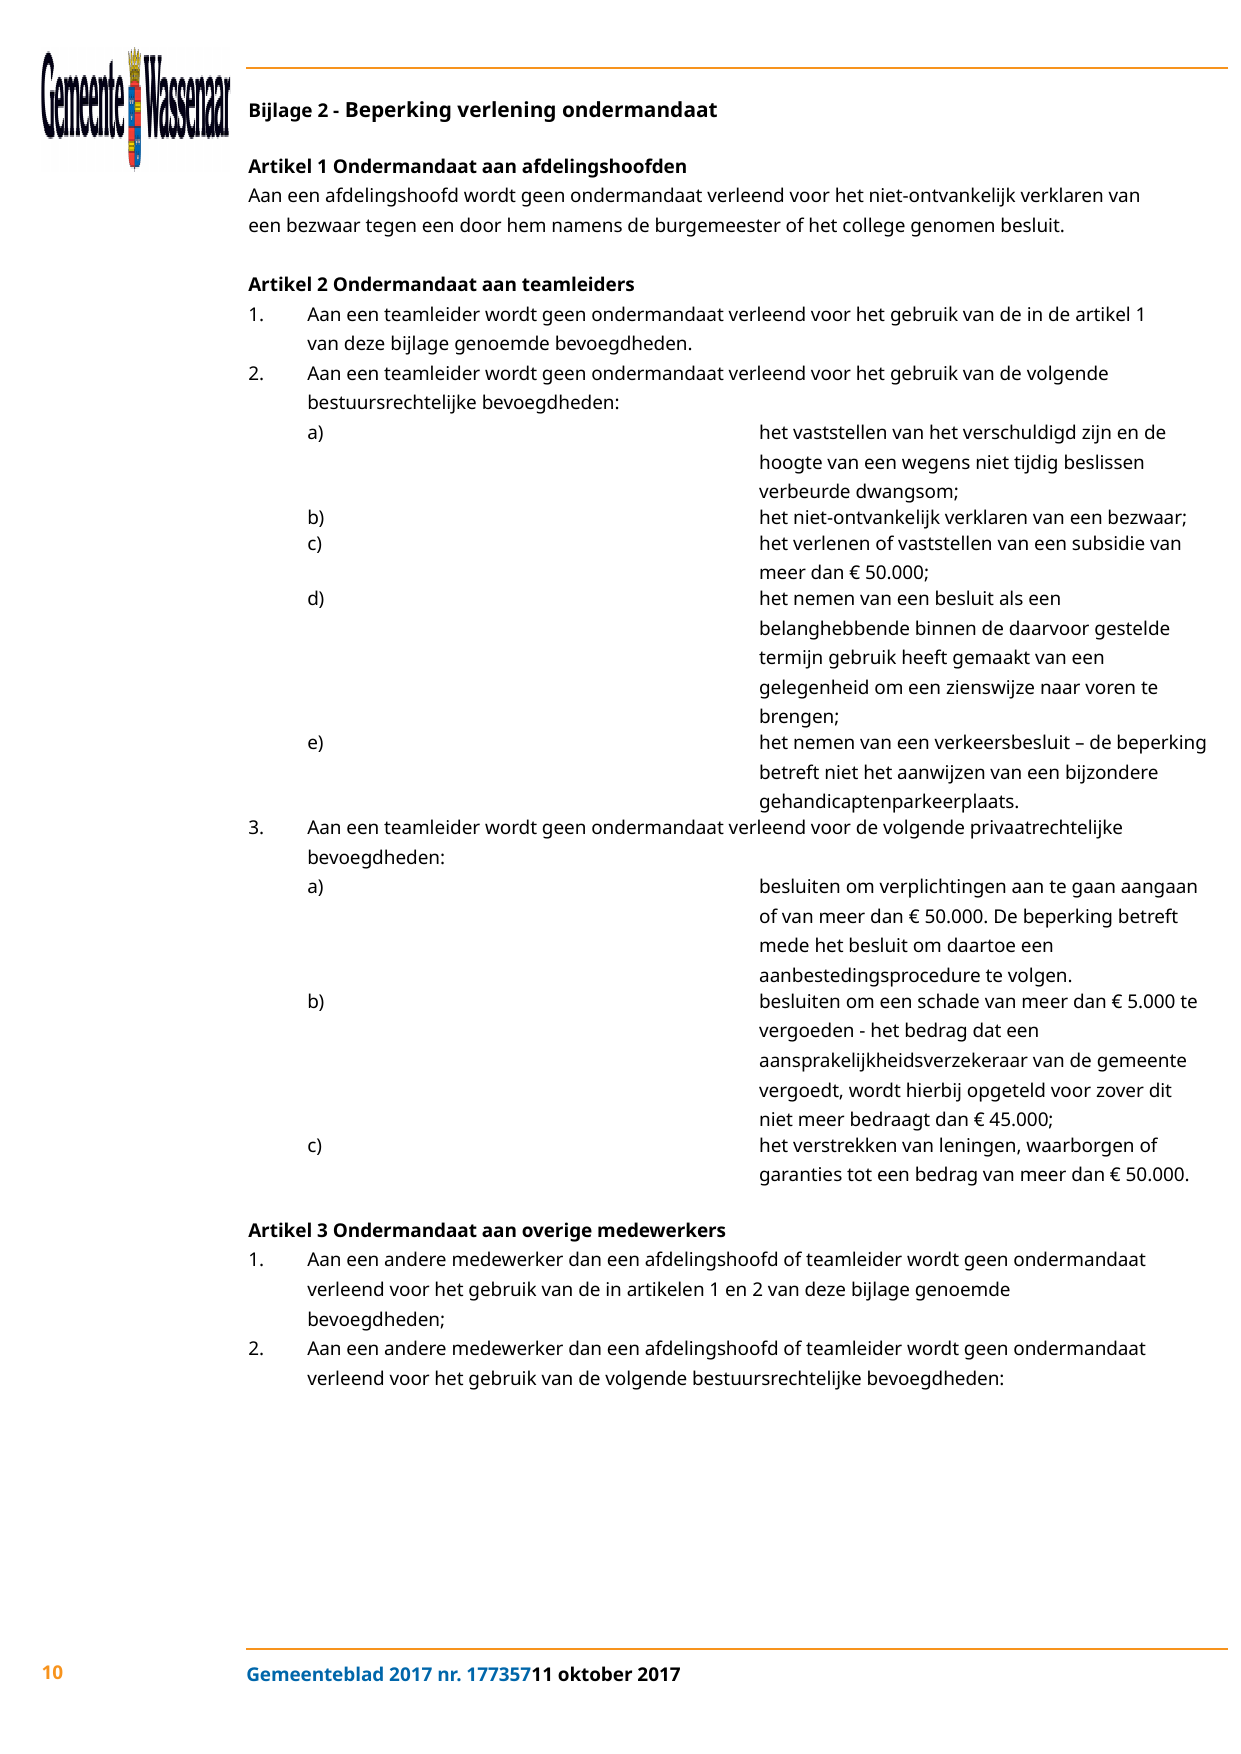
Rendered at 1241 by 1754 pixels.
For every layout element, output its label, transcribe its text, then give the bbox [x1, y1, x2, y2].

table_cell e) [307, 729, 759, 814]
table_cell c) [307, 530, 759, 585]
list Aan een teamleider wordt geen ondermandaat verleend voor het gebruik van de in de artikel 1 van deze bijlage genoemde bevoegdheden. [248, 301, 1152, 356]
list Aan een andere medewerker dan een afdelingshoofd of teamleider wordt geen ondermandaat verleend voor het gebruik van de volgende bestuursrechtelijke bevoegdheden: [248, 1335, 1152, 1391]
table_cell het niet-ontvankelijk verklaren van een bezwaar; [759, 504, 1211, 530]
table_cell het nemen van een besluit als een belanghebbende binnen de daarvoor gestelde termijn gebruik heeft gemaakt van een gelegenheid om een zienswijze naar voren te brengen; [759, 585, 1211, 729]
list Aan een andere medewerker dan een afdelingshoofd of teamleider wordt geen ondermandaat verleend voor het gebruik van de in artikelen 1 en 2 van deze bijlage genoemde bevoegdheden; [248, 1247, 1152, 1332]
table_header a) [307, 874, 759, 988]
table_header besluiten om verplichtingen aan te gaan aangaan of van meer dan € 50.000. De beperking betreft mede het besluit om daartoe een aanbestedingsprocedure te volgen. [759, 874, 1211, 988]
picture [41, 47, 231, 172]
list Aan een teamleider wordt geen ondermandaat verleend voor het gebruik van de volgende bestuursrechtelijke bevoegdheden: [248, 360, 1152, 415]
table_cell het verstrekken van leningen, waarborgen of garanties tot een bedrag van meer dan € 50.000. [759, 1132, 1211, 1187]
table_cell b) [307, 504, 759, 530]
table_cell het nemen van een verkeersbesluit – de beperking betreft niet het aanwijzen van een bijzondere gehandicaptenparkeerplaats. [759, 729, 1211, 814]
table_cell besluiten om een schade van meer dan € 5.000 te vergoeden - het bedrag dat een aansprakelijkheidsverzekeraar van de gemeente vergoedt, wordt hierbij opgeteld voor zover dit niet meer bedraagt dan € 45.000; [759, 988, 1211, 1132]
text Artikel 3 Ondermandaat aan overige medewerkers [248, 1217, 1152, 1243]
table_header het vaststellen van het verschuldigd zijn en de hoogte van een wegens niet tijdig beslissen verbeurde dwangsom; [759, 419, 1211, 504]
list Aan een teamleider wordt geen ondermandaat verleend voor de volgende privaatrechtelijke bevoegdheden: [248, 814, 1152, 869]
text Artikel 2 Ondermandaat aan teamleiders [248, 271, 1152, 297]
table_cell het verlenen of vaststellen van een subsidie van meer dan € 50.000; [759, 530, 1211, 585]
text Bijlage 2 - Beperking verlening ondermandaat [248, 95, 1152, 123]
text Aan een afdelingshoofd wordt geen ondermandaat verleend voor het niet-ontvankelijk verklaren van een bezwaar tegen een door hem namens de burgemeester of het college genomen besluit. [248, 182, 1152, 238]
table_cell d) [307, 585, 759, 729]
table_cell c) [307, 1132, 759, 1187]
table_header a) [307, 419, 759, 504]
text Artikel 1 Ondermandaat aan afdelingshoofden [248, 153, 1152, 179]
table_cell b) [307, 988, 759, 1132]
